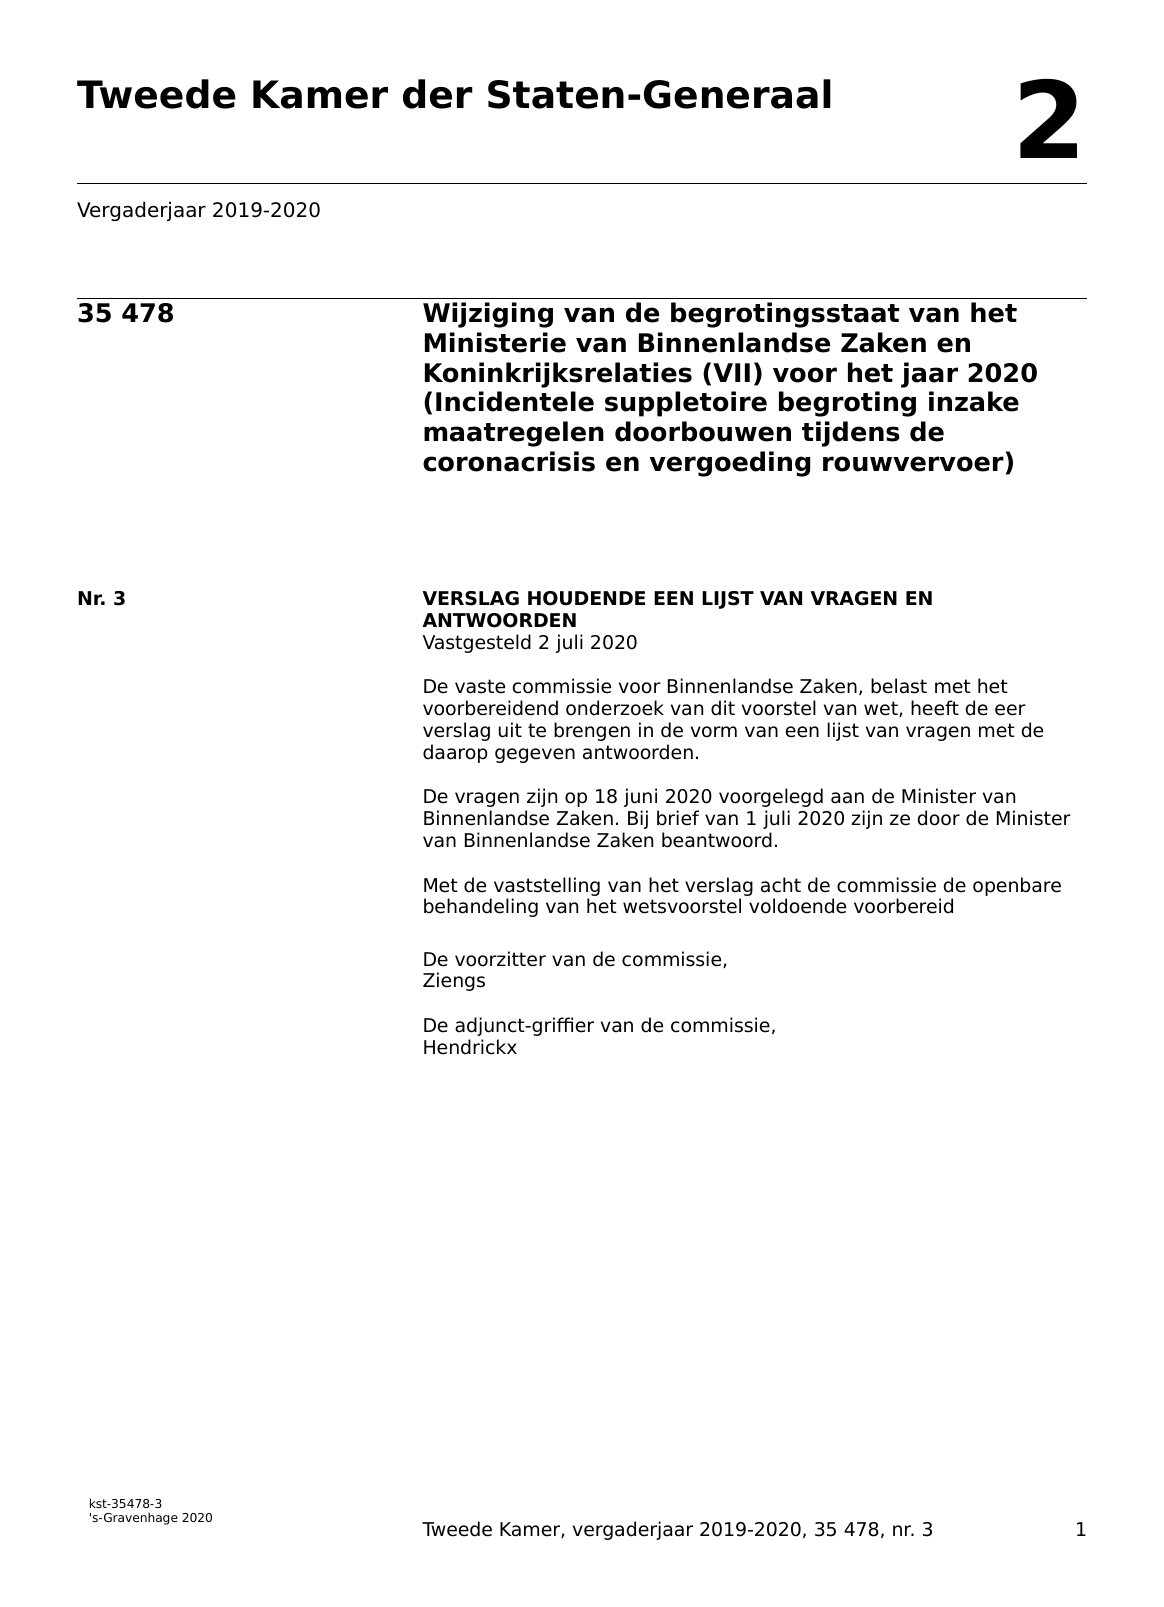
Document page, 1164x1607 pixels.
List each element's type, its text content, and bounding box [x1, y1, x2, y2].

text Met de vaststelling van het verslag acht de commissie de openbare behandeling van het wetsvoorstel voldoende voorbereid [422, 874, 1087, 918]
subtitle 35 478 Wijziging van de begrotingsstaat van het Ministerie van Binnenlandse Zaken en Koninkrijksrelaties (VII) voor het jaar 2020 (Incidentele suppletoire begroting inzake maatregelen doorbouwen tijdens de coronacrisis en vergoeding rouwvervoer) [77, 299, 1087, 477]
text kst-35478-3 [88, 1497, 323, 1511]
table_header 2 [886, 59, 1087, 183]
text Vastgesteld 2 juli 2020 [422, 632, 1087, 654]
text De adjunct-griffier van de commissie, Hendrickx [422, 1014, 1087, 1058]
table_cell Vergaderjaar 2019-2020 [77, 184, 1087, 298]
text De vragen zijn op 18 juni 2020 voorgelegd aan de Minister van Binnenlandse Zaken. Bij brief van 1 juli 2020 zijn ze door de Minister van Binnenlandse Zaken beantwoord. [422, 786, 1087, 852]
text De vaste commissie voor Binnenlandse Zaken, belast met het voorbereidend onderzoek van dit voorstel van wet, heeft de eer verslag uit te brengen in de vorm van een lijst van vragen met de daarop gegeven antwoorden. [422, 676, 1087, 764]
table_header Tweede Kamer der Staten-Generaal [77, 59, 886, 183]
text 's-Gravenhage 2020 [88, 1511, 323, 1525]
subtitle Nr. 3 VERSLAG HOUDENDE EEN LIJST VAN VRAGEN EN ANTWOORDEN [77, 588, 1087, 632]
text De voorzitter van de commissie, Ziengs [422, 948, 1087, 992]
